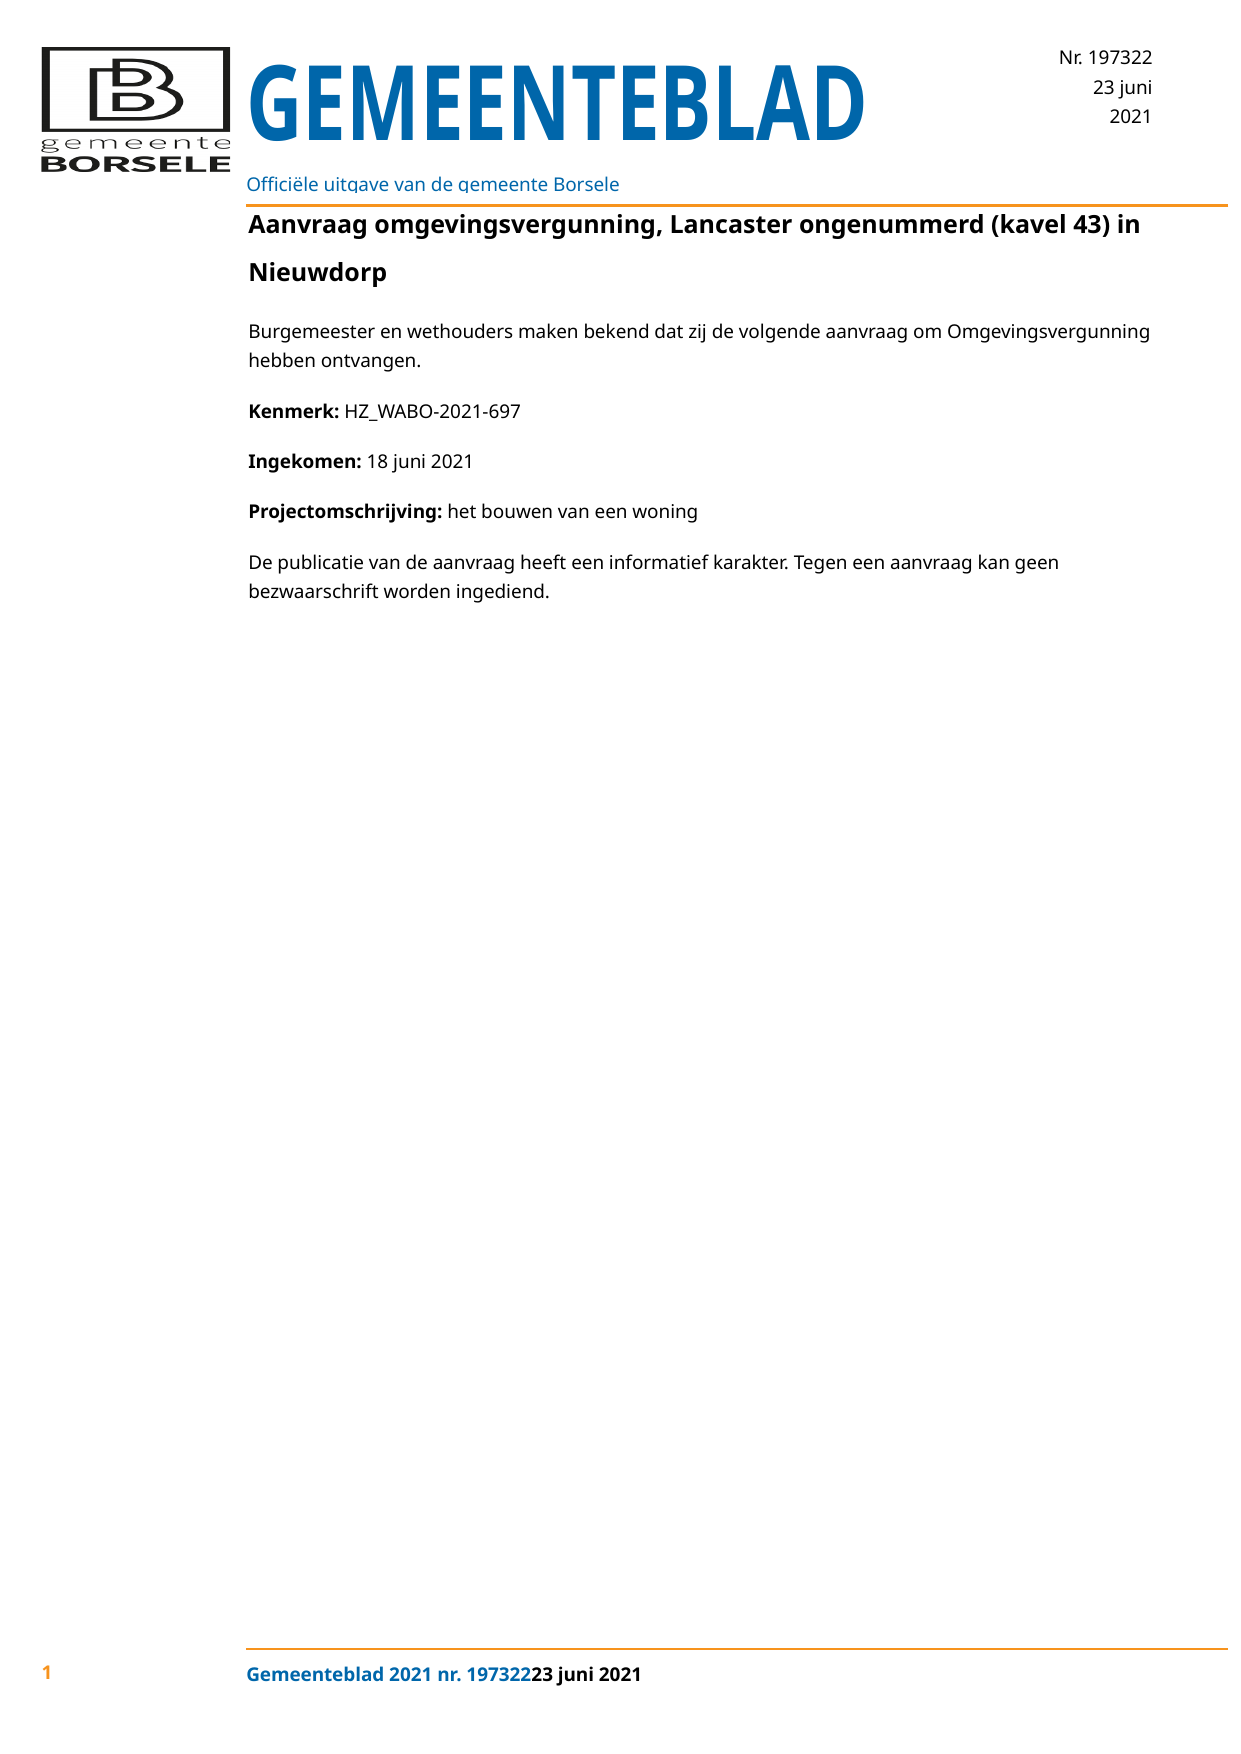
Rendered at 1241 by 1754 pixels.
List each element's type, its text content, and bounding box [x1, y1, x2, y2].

text De publicatie van de aanvraag heeft een informatief karakter. Tegen een aanvraag kan geen bezwaarschrift worden ingediend. [248, 549, 1152, 604]
picture [41, 47, 231, 172]
text Burgemeester en wethouders maken bekend dat zij de volgende aanvraag om Omgevingsvergunning hebben ontvangen. [248, 318, 1152, 373]
text Projectomschrijving: het bouwen van een woning [248, 499, 1152, 524]
text Ingekomen: 18 juni 2021 [248, 448, 1152, 474]
text Aanvraag omgevingsvergunning, Lancaster ongenummerd (kavel 43) in Nieuwdorp [248, 207, 1152, 288]
text Kenmerk: HZ_WABO-2021-697 [248, 398, 1152, 424]
